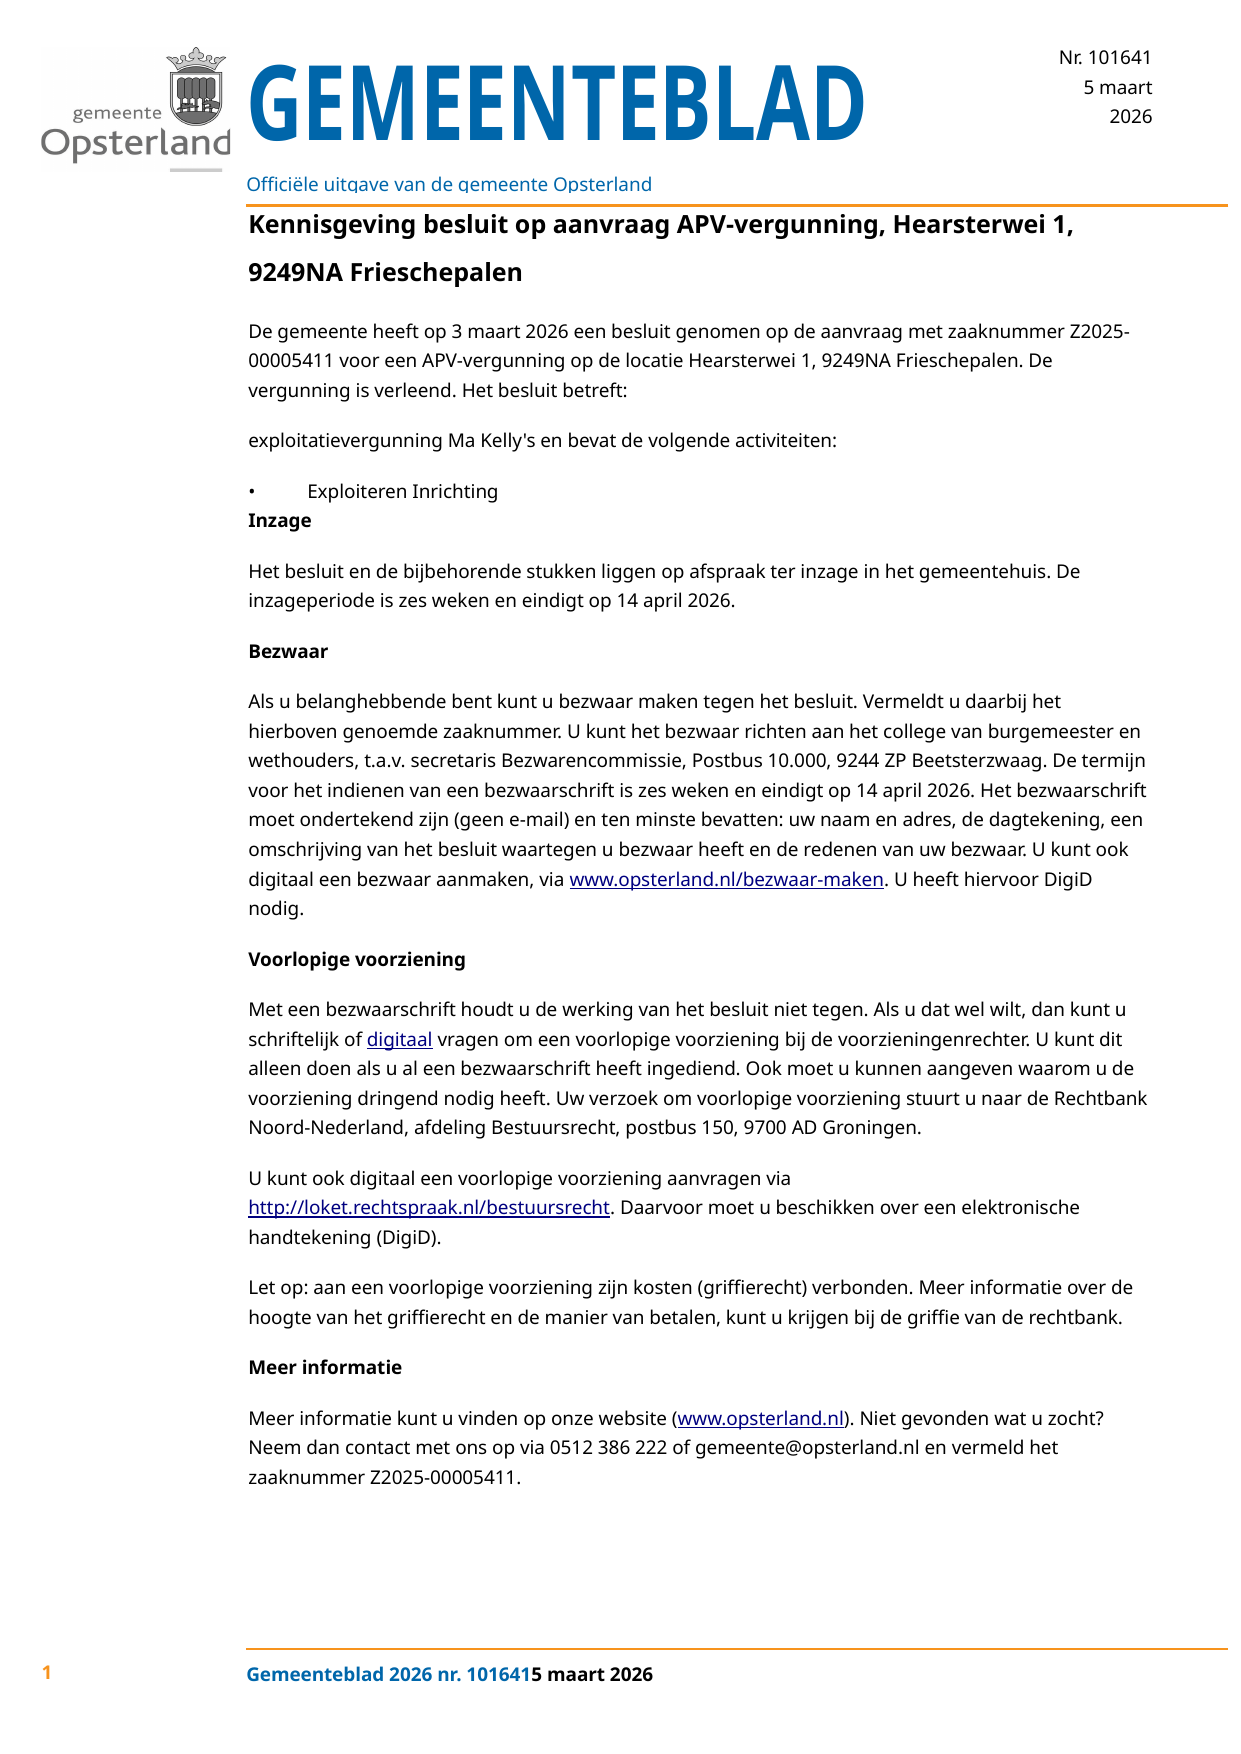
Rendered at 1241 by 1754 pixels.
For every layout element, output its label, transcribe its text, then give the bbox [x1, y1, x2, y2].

text Let op: aan een voorlopige voorziening zijn kosten (griffierecht) verbonden. Meer informatie over de hoogte van het griffierecht en de manier van betalen, kunt u krijgen bij de griffie van de rechtbank. [248, 1274, 1152, 1330]
text De gemeente heeft op 3 maart 2026 een besluit genomen op de aanvraag met zaaknummer Z2025-00005411 voor een APV-vergunning op de locatie Hearsterwei 1, 9249NA Frieschepalen. De vergunning is verleend. Het besluit betreft: [248, 318, 1152, 403]
text Voorlopige voorziening [248, 946, 1152, 972]
text Inzage [248, 507, 1152, 533]
text U kunt ook digitaal een voorlopige voorziening aanvragen via http://loket.rechtspraak.nl/bestuursrecht. Daarvoor moet u beschikken over een elektronische handtekening (DigiD). [248, 1165, 1152, 1250]
picture [41, 47, 231, 172]
text Meer informatie [248, 1354, 1152, 1380]
text Met een bezwaarschrift houdt u de werking van het besluit niet tegen. Als u dat wel wilt, dan kunt u schriftelijk of digitaal vragen om een voorlopige voorziening bij de voorzieningenrechter. U kunt dit alleen doen als u al een bezwaarschrift heeft ingediend. Ook moet u kunnen aangeven waarom u de voorziening dringend nodig heeft. Uw verzoek om voorlopige voorziening stuurt u naar de Rechtbank Noord-Nederland, afdeling Bestuursrecht, postbus 150, 9700 AD Groningen. [248, 996, 1152, 1140]
text Als u belanghebbende bent kunt u bezwaar maken tegen het besluit. Vermeldt u daarbij het hierboven genoemde zaaknummer. U kunt het bezwaar richten aan het college van burgemeester en wethouders, t.a.v. secretaris Bezwarencommissie, Postbus 10.000, 9244 ZP Beetsterzwaag. De termijn voor het indienen van een bezwaarschrift is zes weken en eindigt op 14 april 2026. Het bezwaarschrift moet ondertekend zijn (geen e-mail) en ten minste bevatten: uw naam en adres, de dagtekening, een omschrijving van het besluit waartegen u bezwaar heeft en de redenen van uw bezwaar. U kunt ook digitaal een bezwaar aanmaken, via www.opsterland.nl/bezwaar-maken. U heeft hiervoor DigiD nodig. [248, 688, 1152, 921]
text Kennisgeving besluit op aanvraag APV-vergunning, Hearsterwei 1, 9249NA Frieschepalen [248, 207, 1152, 288]
list Exploiteren Inrichting [248, 478, 1152, 504]
text exploitatievergunning Ma Kelly's en bevat de volgende activiteiten: [248, 427, 1152, 453]
text Meer informatie kunt u vinden op onze website (www.opsterland.nl). Niet gevonden wat u zocht? Neem dan contact met ons op via 0512 386 222 of gemeente@opsterland.nl en vermeld het zaaknummer Z2025-00005411. [248, 1405, 1152, 1490]
text Bezwaar [248, 638, 1152, 664]
text Het besluit en de bijbehorende stukken liggen op afspraak ter inzage in het gemeentehuis. De inzageperiode is zes weken en eindigt op 14 april 2026. [248, 558, 1152, 613]
